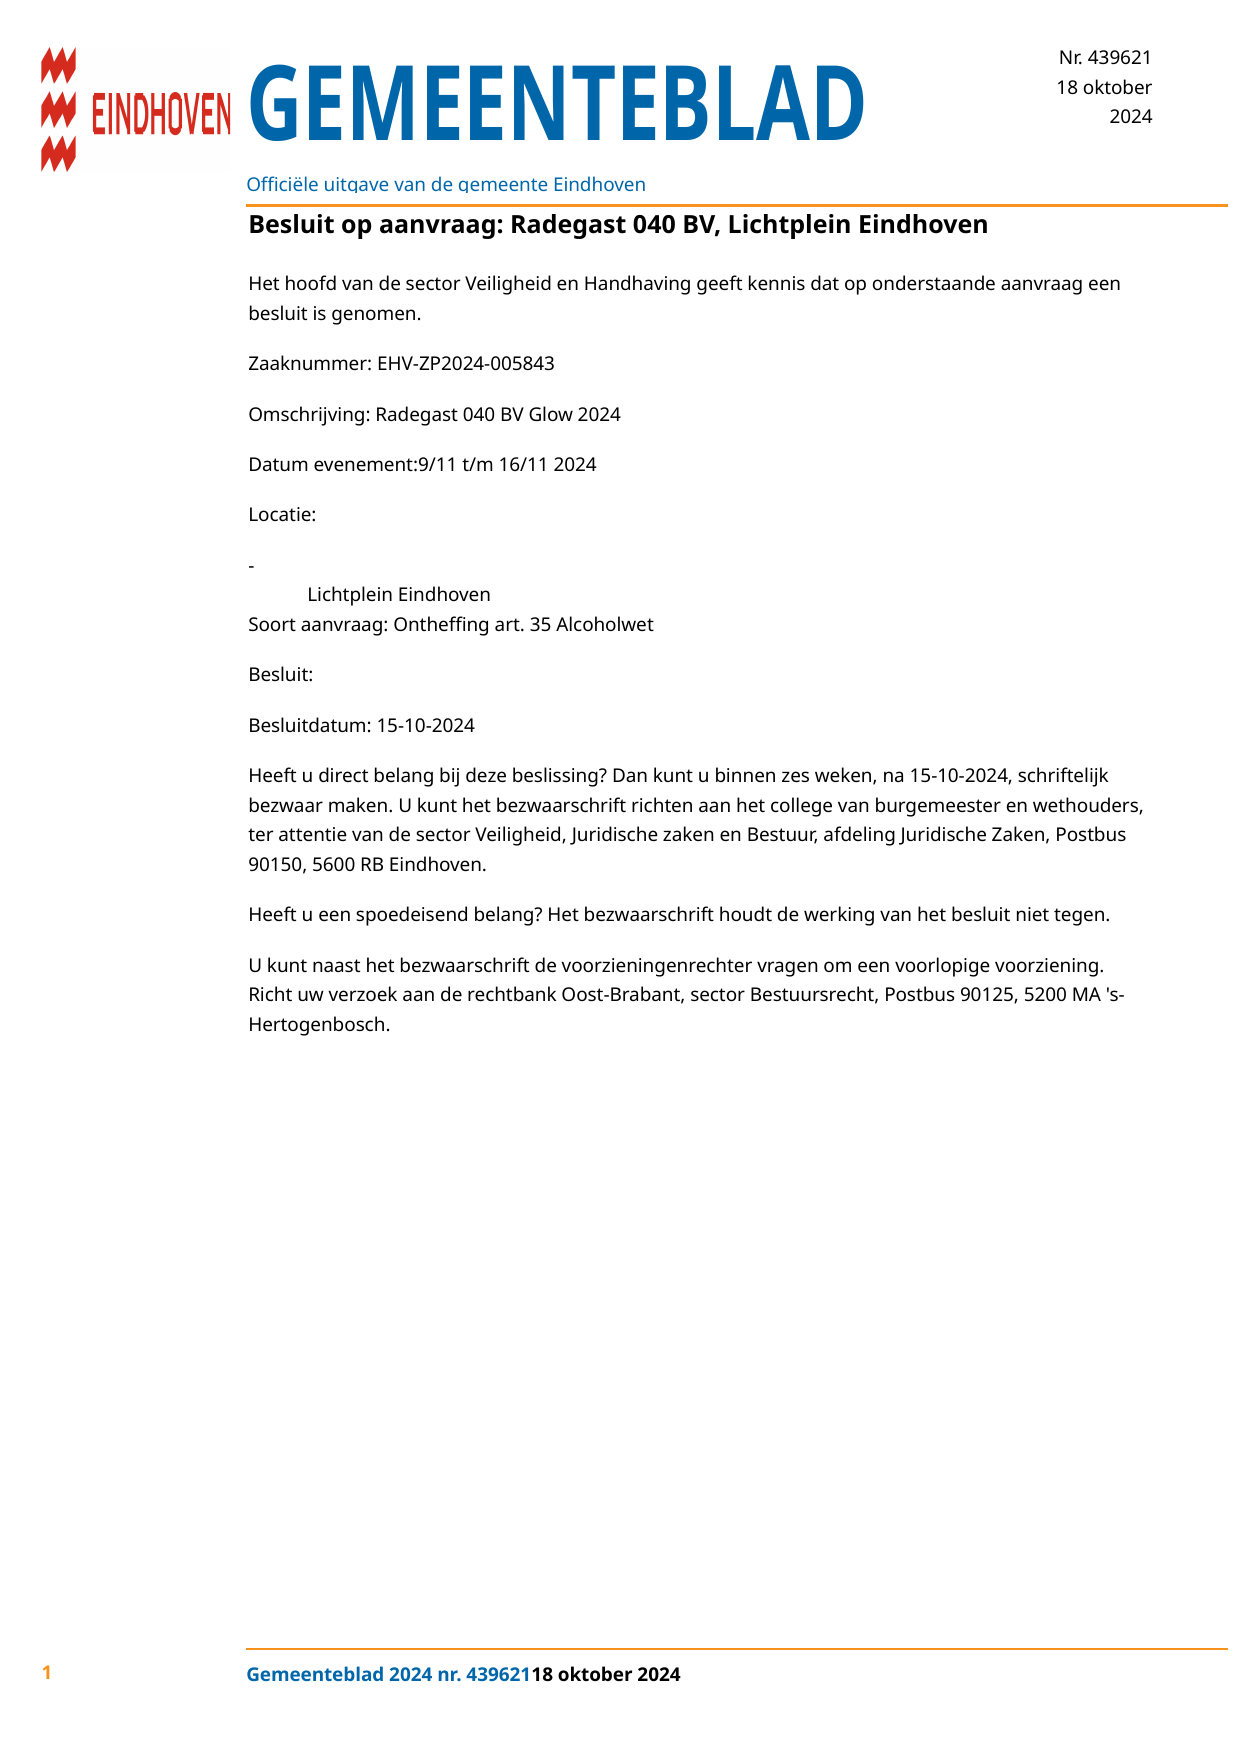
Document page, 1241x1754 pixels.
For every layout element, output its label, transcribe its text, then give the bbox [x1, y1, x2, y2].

list Lichtplein Eindhoven [248, 582, 1152, 607]
text Heeft u een spoedeisend belang? Het bezwaarschrift houdt de werking van het besluit niet tegen. [248, 902, 1152, 927]
text Omschrijving: Radegast 040 BV Glow 2024 [248, 401, 1152, 426]
text Soort aanvraag: Ontheffing art. 35 Alcoholwet [248, 611, 1152, 637]
text Locatie: [248, 502, 1152, 527]
picture [41, 47, 231, 172]
text Het hoofd van de sector Veiligheid en Handhaving geeft kennis dat op onderstaande aanvraag een besluit is genomen. [248, 270, 1152, 326]
text Zaaknummer: EHV-ZP2024-005843 [248, 350, 1152, 376]
text Besluitdatum: 15-10-2024 [248, 712, 1152, 738]
text Besluit op aanvraag: Radegast 040 BV, Lichtplein Eindhoven [248, 207, 1152, 241]
text Besluit: [248, 662, 1152, 687]
text U kunt naast het bezwaarschrift de voorzieningenrechter vragen om een voorlopige voorziening. Richt uw verzoek aan de rechtbank Oost-Brabant, sector Bestuursrecht, Postbus 90125, 5200 MA 's-Hertogenbosch. [248, 952, 1152, 1037]
text Datum evenement:9/11 t/m 16/11 2024 [248, 451, 1152, 477]
text Heeft u direct belang bij deze beslissing? Dan kunt u binnen zes weken, na 15-10-2024, schriftelijk bezwaar maken. U kunt het bezwaarschrift richten aan het college van burgemeester en wethouders, ter attentie van de sector Veiligheid, Juridische zaken en Bestuur, afdeling Juridische Zaken, Postbus 90150, 5600 RB Eindhoven. [248, 762, 1152, 877]
